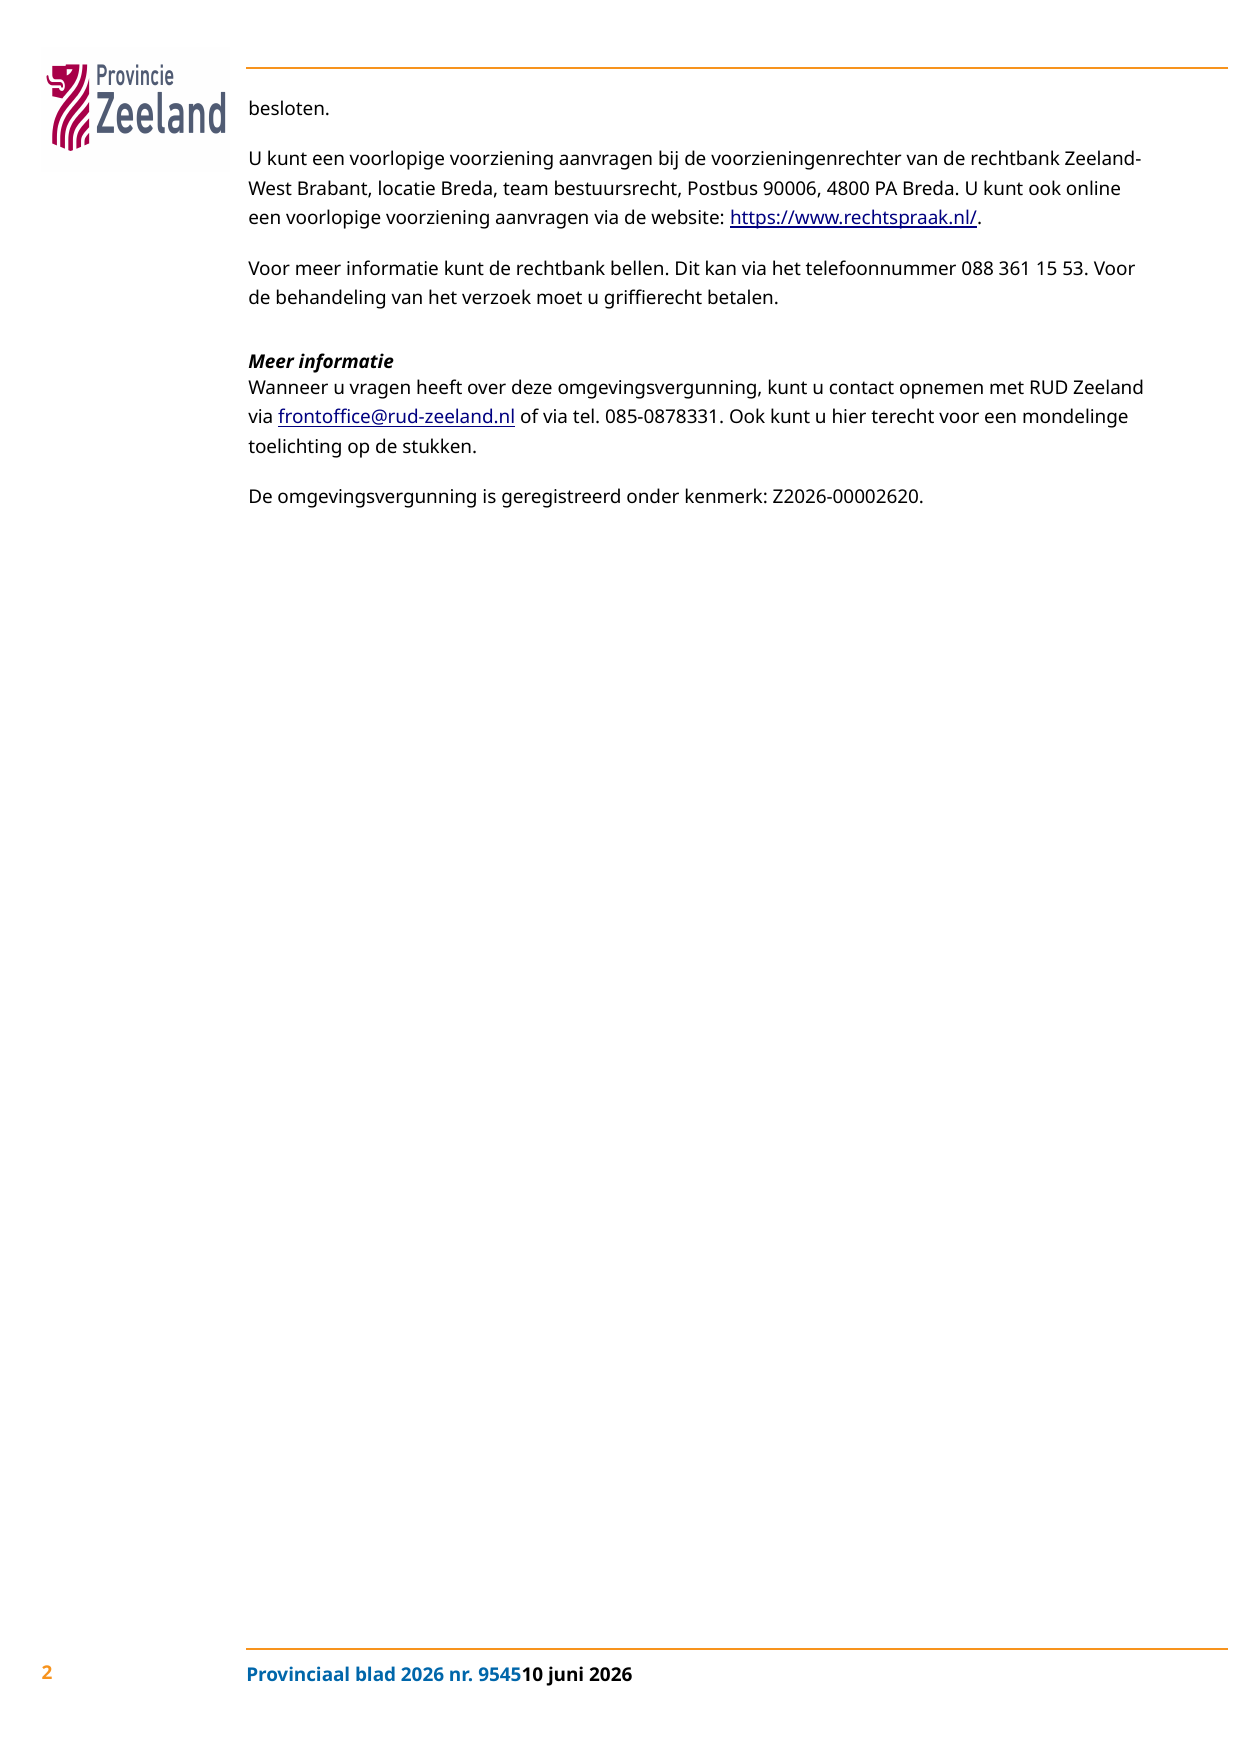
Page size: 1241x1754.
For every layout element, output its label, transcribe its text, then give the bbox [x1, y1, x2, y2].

text Wanneer u vragen heeft over deze omgevingsvergunning, kunt u contact opnemen met RUD Zeeland via frontoffice@rud-zeeland.nl of via tel. 085-0878331. Ook kunt u hier terecht voor een mondelinge toelichting op de stukken. [248, 374, 1152, 459]
text U kunt een voorlopige voorziening aanvragen bij de voorzieningenrechter van de rechtbank Zeeland-West Brabant, locatie Breda, team bestuursrecht, Postbus 90006, 4800 PA Breda. U kunt ook online een voorlopige voorziening aanvragen via de website: https://www.rechtspraak.nl/. [248, 145, 1152, 230]
text Voor meer informatie kunt de rechtbank bellen. Dit kan via het telefoonnummer 088 361 15 53. Voor de behandeling van het verzoek moet u griffierecht betalen. [248, 255, 1152, 310]
text besloten. [248, 95, 1152, 121]
text De omgevingsvergunning is geregistreerd onder kenmerk: Z2026-00002620. [248, 484, 1152, 509]
picture [41, 47, 231, 172]
text Meer informatie [248, 348, 1152, 374]
